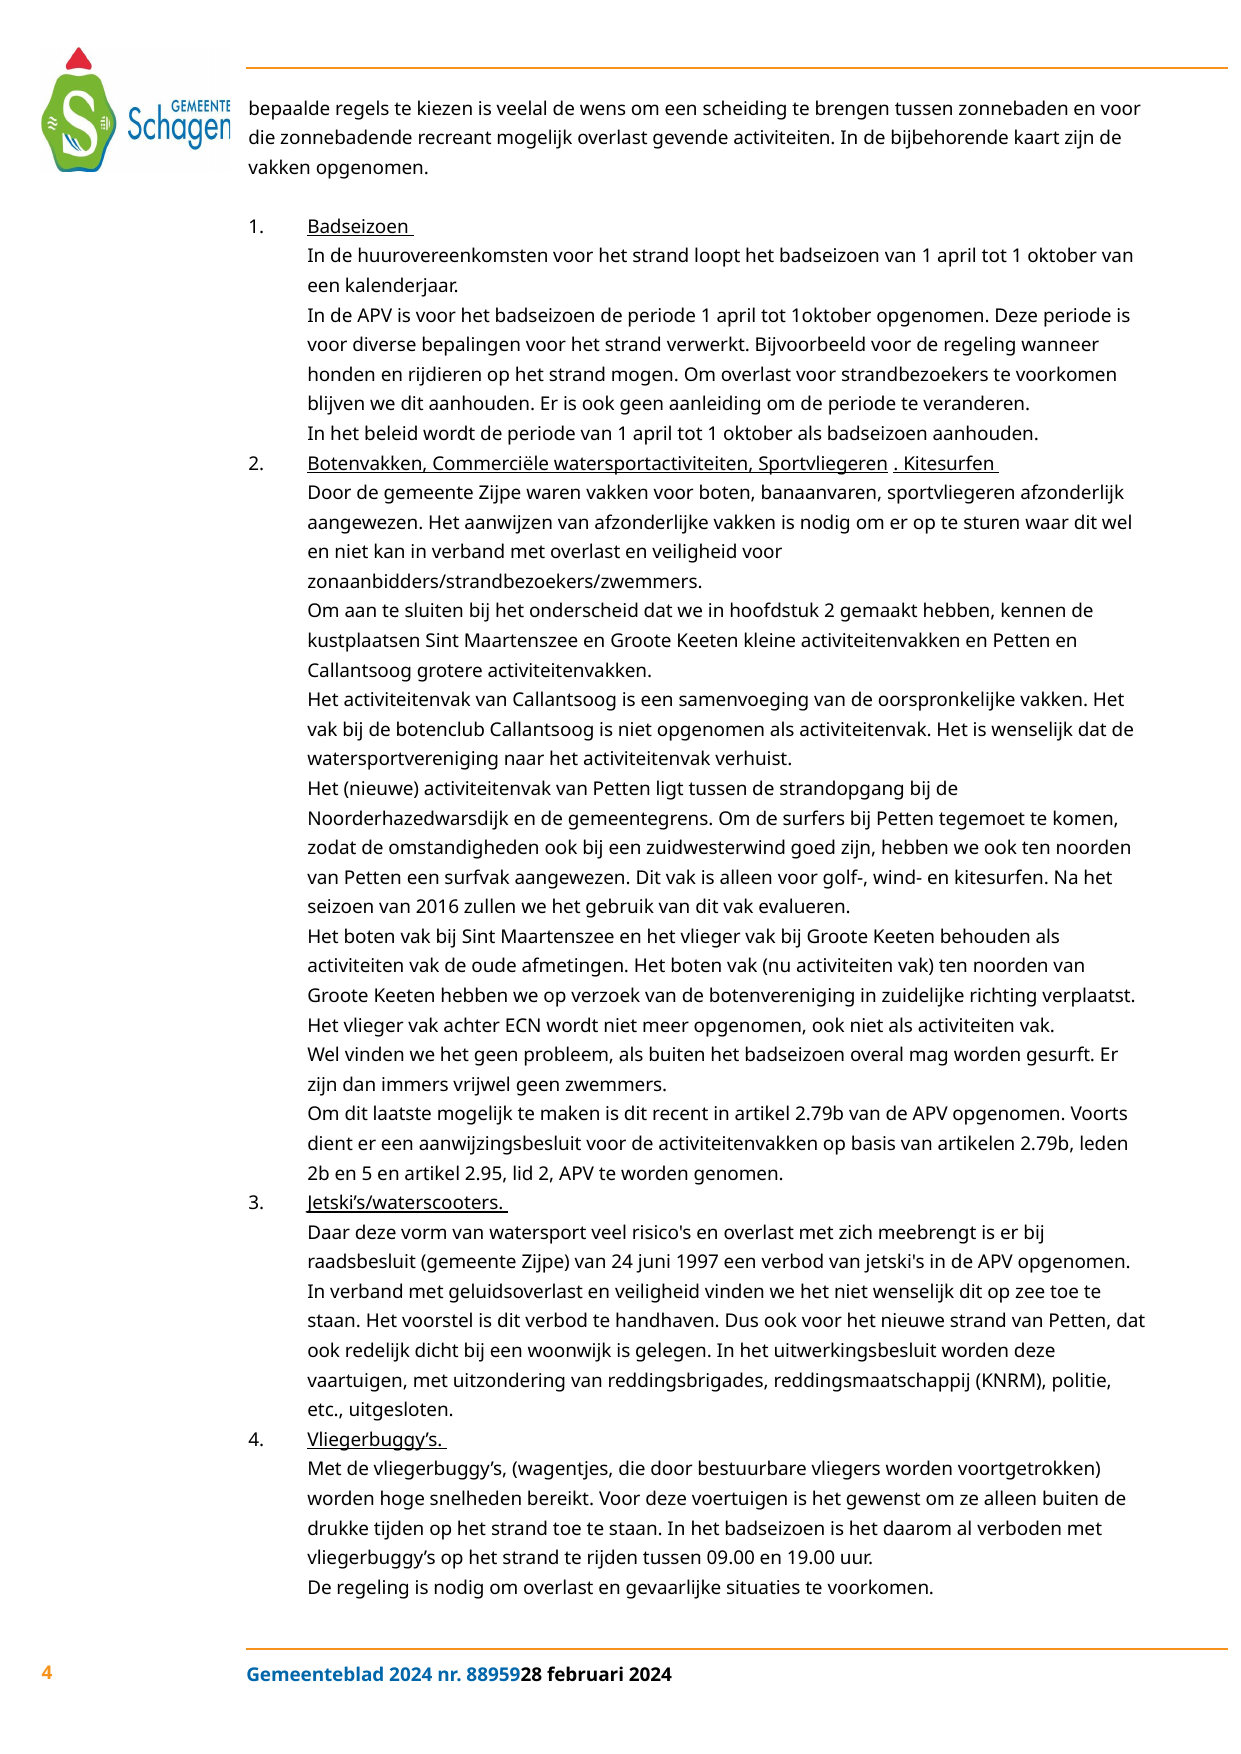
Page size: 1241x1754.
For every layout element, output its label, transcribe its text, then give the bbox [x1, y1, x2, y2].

list Het activiteitenvak van Callantsoog is een samenvoeging van de oorspronkelijke vakken. Het vak bij de botenclub Callantsoog is niet opgenomen als activiteitenvak. Het is wenselijk dat de watersportvereniging naar het activiteitenvak verhuist. [248, 686, 1152, 771]
list In de APV is voor het badseizoen de periode 1 april tot 1oktober opgenomen. Deze periode is voor diverse bepalingen voor het strand verwerkt. Bijvoorbeeld voor de regeling wanneer honden en rijdieren op het strand mogen. Om overlast voor strandbezoekers te voorkomen blijven we dit aanhouden. Er is ook geen aanleiding om de periode te veranderen. [248, 302, 1152, 416]
list In het beleid wordt de periode van 1 april tot 1 oktober als badseizoen aanhouden. [248, 420, 1152, 446]
list Jetski’s/waterscooters. [248, 1189, 1152, 1215]
list Wel vinden we het geen probleem, als buiten het badseizoen overal mag worden gesurft. Er zijn dan immers vrijwel geen zwemmers. [248, 1041, 1152, 1097]
list Door de gemeente Zijpe waren vakken voor boten, banaanvaren, sportvliegeren afzonderlijk aangewezen. Het aanwijzen van afzonderlijke vakken is nodig om er op te sturen waar dit wel en niet kan in verband met overlast en veiligheid voor zonaanbidders/strandbezoekers/zwemmers. [248, 479, 1152, 594]
list Met de vliegerbuggy’s, (wagentjes, die door bestuurbare vliegers worden voortgetrokken) worden hoge snelheden bereikt. Voor deze voertuigen is het gewenst om ze alleen buiten de drukke tijden op het strand toe te staan. In het badseizoen is het daarom al verboden met vliegerbuggy’s op het strand te rijden tussen 09.00 en 19.00 uur. [248, 1456, 1152, 1570]
list Het boten vak bij Sint Maartenszee en het vlieger vak bij Groote Keeten behouden als activiteiten vak de oude afmetingen. Het boten vak (nu activiteiten vak) ten noorden van Groote Keeten hebben we op verzoek van de botenvereniging in zuidelijke richting verplaatst. Het vlieger vak achter ECN wordt niet meer opgenomen, ook niet als activiteiten vak. [248, 923, 1152, 1038]
list Om dit laatste mogelijk te maken is dit recent in artikel 2.79b van de APV opgenomen. Voorts dient er een aanwijzingsbesluit voor de activiteitenvakken op basis van artikelen 2.79b, leden 2b en 5 en artikel 2.95, lid 2, APV te worden genomen. [248, 1101, 1152, 1186]
list De regeling is nodig om overlast en gevaarlijke situaties te voorkomen. [248, 1574, 1152, 1600]
text bepaalde regels te kiezen is veelal de wens om een scheiding te brengen tussen zonnebaden en voor die zonnebadende recreant mogelijk overlast gevende activiteiten. In de bijbehorende kaart zijn de vakken opgenomen. [248, 95, 1152, 180]
picture [41, 47, 231, 172]
list In de huurovereenkomsten voor het strand loopt het badseizoen van 1 april tot 1 oktober van een kalenderjaar. [248, 243, 1152, 298]
list Badseizoen [248, 213, 1152, 239]
list Daar deze vorm van watersport veel risico's en overlast met zich meebrengt is er bij raadsbesluit (gemeente Zijpe) van 24 juni 1997 een verbod van jetski's in de APV opgenomen. [248, 1219, 1152, 1274]
list In verband met geluidsoverlast en veiligheid vinden we het niet wenselijk dit op zee toe te staan. Het voorstel is dit verbod te handhaven. Dus ook voor het nieuwe strand van Petten, dat ook redelijk dicht bij een woonwijk is gelegen. In het uitwerkingsbesluit worden deze vaartuigen, met uitzondering van reddingsbrigades, reddingsmaatschappij (KNRM), politie, etc., uitgesloten. [248, 1278, 1152, 1422]
list Om aan te sluiten bij het onderscheid dat we in hoofdstuk 2 gemaakt hebben, kennen de kustplaatsen Sint Maartenszee en Groote Keeten kleine activiteitenvakken en Petten en Callantsoog grotere activiteitenvakken. [248, 598, 1152, 683]
list Botenvakken, Commerciële watersportactiviteiten, Sportvliegeren . Kitesurfen [248, 450, 1152, 476]
list Het (nieuwe) activiteitenvak van Petten ligt tussen de strandopgang bij de Noorderhazedwarsdijk en de gemeentegrens. Om de surfers bij Petten tegemoet te komen, zodat de omstandigheden ook bij een zuidwesterwind goed zijn, hebben we ook ten noorden van Petten een surfvak aangewezen. Dit vak is alleen voor golf-, wind- en kitesurfen. Na het seizoen van 2016 zullen we het gebruik van dit vak evalueren. [248, 775, 1152, 919]
list Vliegerbuggy’s. [248, 1426, 1152, 1452]
